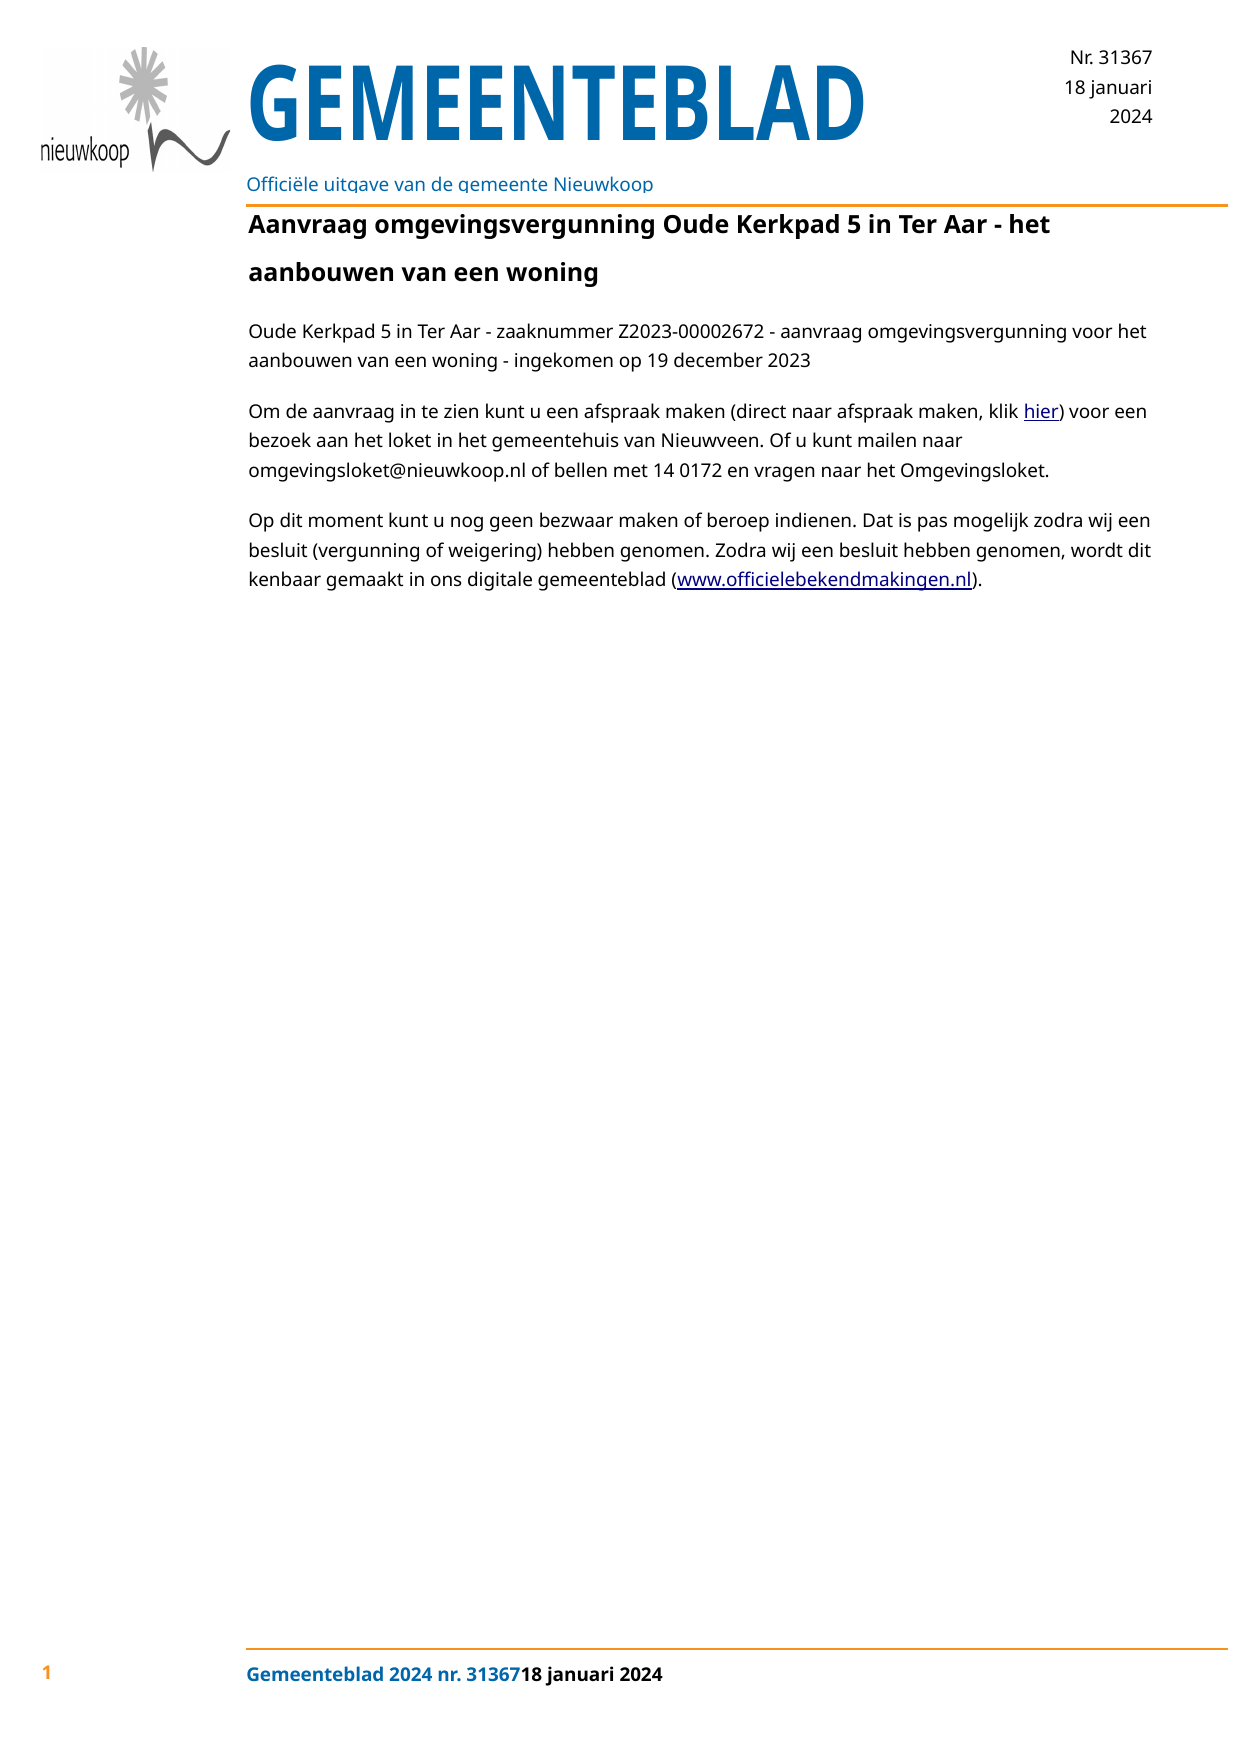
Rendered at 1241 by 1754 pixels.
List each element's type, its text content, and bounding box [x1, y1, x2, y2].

text Aanvraag omgevingsvergunning Oude Kerkpad 5 in Ter Aar - het aanbouwen van een woning [248, 207, 1152, 288]
picture [41, 47, 231, 172]
text Oude Kerkpad 5 in Ter Aar - zaaknummer Z2023-00002672 - aanvraag omgevingsvergunning voor het aanbouwen van een woning - ingekomen op 19 december 2023 [248, 318, 1152, 373]
text Om de aanvraag in te zien kunt u een afspraak maken (direct naar afspraak maken, klik hier) voor een bezoek aan het loket in het gemeentehuis van Nieuwveen. Of u kunt mailen naar omgevingsloket@nieuwkoop.nl of bellen met 14 0172 en vragen naar het Omgevingsloket. [248, 398, 1152, 483]
text Op dit moment kunt u nog geen bezwaar maken of beroep indienen. Dat is pas mogelijk zodra wij een besluit (vergunning of weigering) hebben genomen. Zodra wij een besluit hebben genomen, wordt dit kenbaar gemaakt in ons digitale gemeenteblad (www.officielebekendmakingen.nl). [248, 507, 1152, 592]
